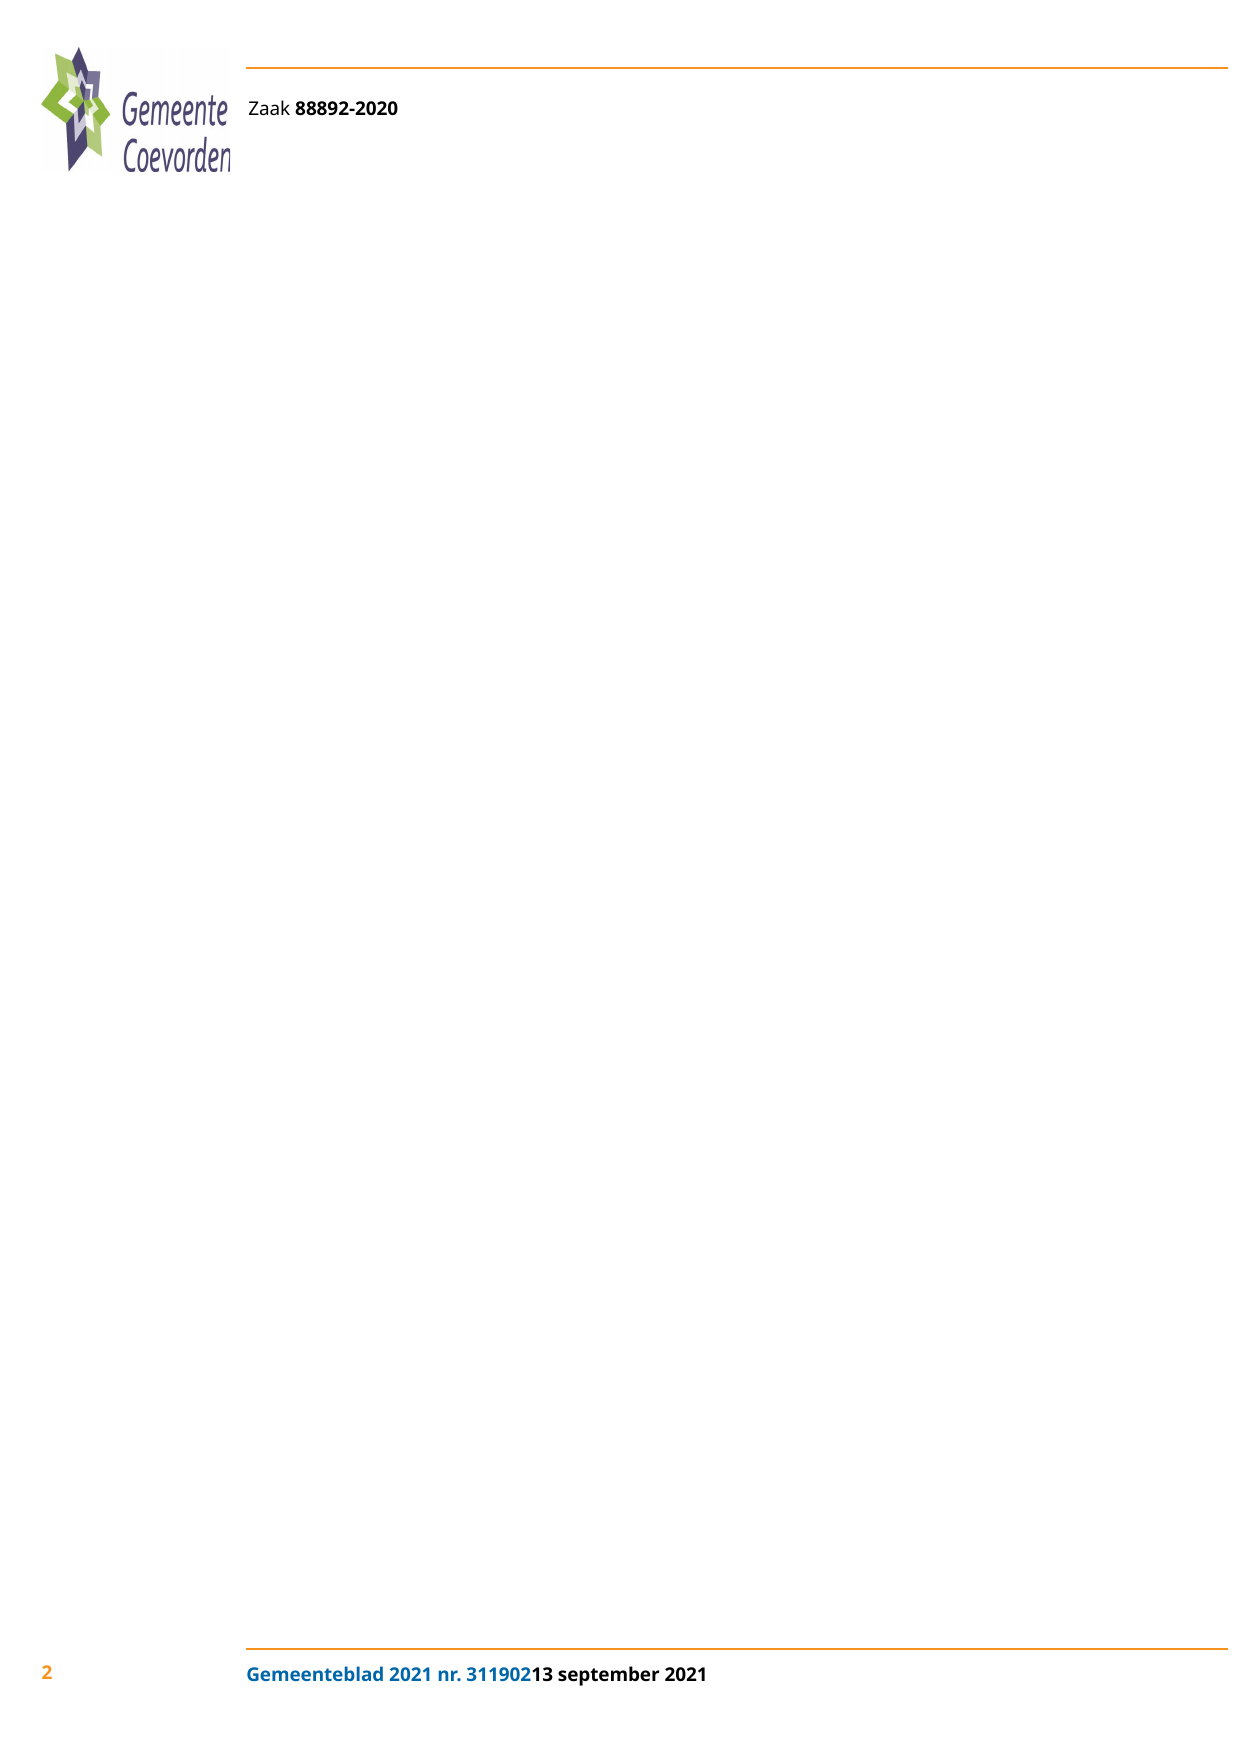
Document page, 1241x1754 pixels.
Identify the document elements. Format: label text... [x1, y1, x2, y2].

picture [41, 47, 231, 172]
text Zaak 88892-2020 [248, 95, 1152, 121]
